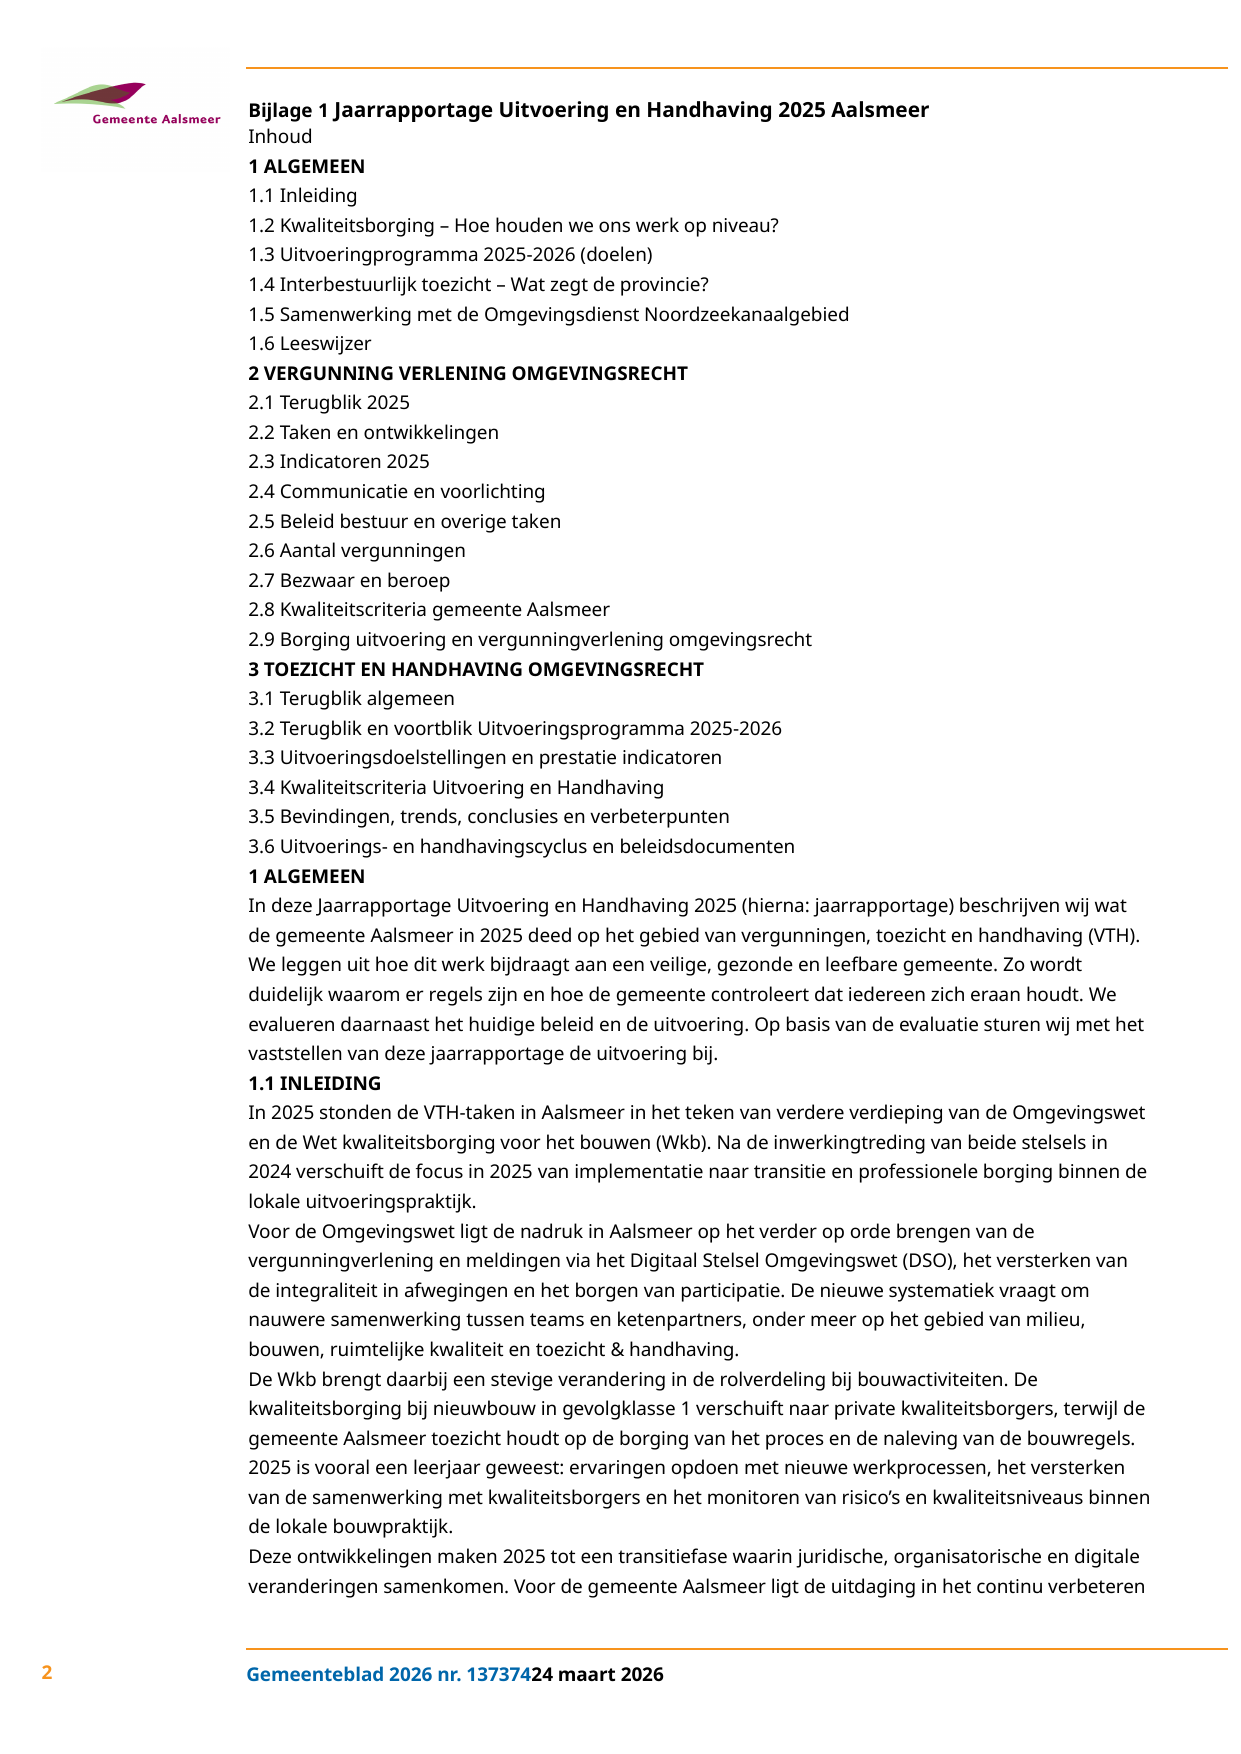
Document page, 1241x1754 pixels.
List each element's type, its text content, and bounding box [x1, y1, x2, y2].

text 1.2 Kwaliteitsborging – Hoe houden we ons werk op niveau? [248, 212, 1152, 238]
text 2.9 Borging uitvoering en vergunningverlening omgevingsrecht [248, 626, 1152, 652]
text 1 ALGEMEEN [248, 153, 1152, 179]
text Deze ontwikkelingen maken 2025 tot een transitiefase waarin juridische, organisatorische en digitale veranderingen samenkomen. Voor de gemeente Aalsmeer ligt de uitdaging in het continu verbeteren [248, 1543, 1152, 1599]
text 3.6 Uitvoerings- en handhavingscyclus en beleidsdocumenten [248, 833, 1152, 859]
text 2.8 Kwaliteitscriteria gemeente Aalsmeer [248, 597, 1152, 622]
picture [41, 47, 231, 172]
text 2.7 Bezwaar en beroep [248, 567, 1152, 593]
text Voor de Omgevingswet ligt de nadruk in Aalsmeer op het verder op orde brengen van de vergunningverlening en meldingen via het Digitaal Stelsel Omgevingswet (DSO), het versterken van de integraliteit in afwegingen en het borgen van participatie. De nieuwe systematiek vraagt om nauwere samenwerking tussen teams en ketenpartners, onder meer op het gebied van milieu, bouwen, ruimtelijke kwaliteit en toezicht & handhaving. [248, 1218, 1152, 1362]
text 3 TOEZICHT EN HANDHAVING OMGEVINGSRECHT [248, 656, 1152, 682]
text 2 VERGUNNING VERLENING OMGEVINGSRECHT [248, 360, 1152, 386]
text 2.1 Terugblik 2025 [248, 389, 1152, 415]
text 2.3 Indicatoren 2025 [248, 449, 1152, 474]
text In 2025 stonden de VTH-taken in Aalsmeer in het teken van verdere verdieping van de Omgevingswet en de Wet kwaliteitsborging voor het bouwen (Wkb). Na de inwerkingtreding van beide stelsels in 2024 verschuift de focus in 2025 van implementatie naar transitie en professionele borging binnen de lokale uitvoeringspraktijk. [248, 1099, 1152, 1214]
text 1.6 Leeswijzer [248, 330, 1152, 356]
text Inhoud [248, 123, 1152, 149]
text 2.6 Aantal vergunningen [248, 537, 1152, 563]
text 3.2 Terugblik en voortblik Uitvoeringsprogramma 2025-2026 [248, 715, 1152, 741]
text 1.3 Uitvoeringprogramma 2025-2026 (doelen) [248, 242, 1152, 267]
text 3.5 Bevindingen, trends, conclusies en verbeterpunten [248, 804, 1152, 829]
text 3.3 Uitvoeringsdoelstellingen en prestatie indicatoren [248, 744, 1152, 770]
text 1.4 Interbestuurlijk toezicht – Wat zegt de provincie? [248, 271, 1152, 297]
text 1.5 Samenwerking met de Omgevingsdienst Noordzeekanaalgebied [248, 301, 1152, 327]
text 2.2 Taken en ontwikkelingen [248, 419, 1152, 445]
text 3.1 Terugblik algemeen [248, 685, 1152, 711]
text 1 ALGEMEEN [248, 863, 1152, 889]
text Bijlage 1 Jaarrapportage Uitvoering en Handhaving 2025 Aalsmeer [248, 95, 1152, 123]
text In deze Jaarrapportage Uitvoering en Handhaving 2025 (hierna: jaarrapportage) beschrijven wij wat de gemeente Aalsmeer in 2025 deed op het gebied van vergunningen, toezicht en handhaving (VTH). We leggen uit hoe dit werk bijdraagt aan een veilige, gezonde en leefbare gemeente. Zo wordt duidelijk waarom er regels zijn en hoe de gemeente controleert dat iedereen zich eraan houdt. We evalueren daarnaast het huidige beleid en de uitvoering. Op basis van de evaluatie sturen wij met het vaststellen van deze jaarrapportage de uitvoering bij. [248, 892, 1152, 1066]
text De Wkb brengt daarbij een stevige verandering in de rolverdeling bij bouwactiviteiten. De kwaliteitsborging bij nieuwbouw in gevolgklasse 1 verschuift naar private kwaliteitsborgers, terwijl de gemeente Aalsmeer toezicht houdt op de borging van het proces en de naleving van de bouwregels. 2025 is vooral een leerjaar geweest: ervaringen opdoen met nieuwe werkprocessen, het versterken van de samenwerking met kwaliteitsborgers en het monitoren van risico’s en kwaliteitsniveaus binnen de lokale bouwpraktijk. [248, 1366, 1152, 1539]
text 1.1 Inleiding [248, 182, 1152, 208]
text 2.4 Communicatie en voorlichting [248, 478, 1152, 504]
text 3.4 Kwaliteitscriteria Uitvoering en Handhaving [248, 774, 1152, 800]
text 2.5 Beleid bestuur en overige taken [248, 508, 1152, 534]
text 1.1 INLEIDING [248, 1070, 1152, 1096]
